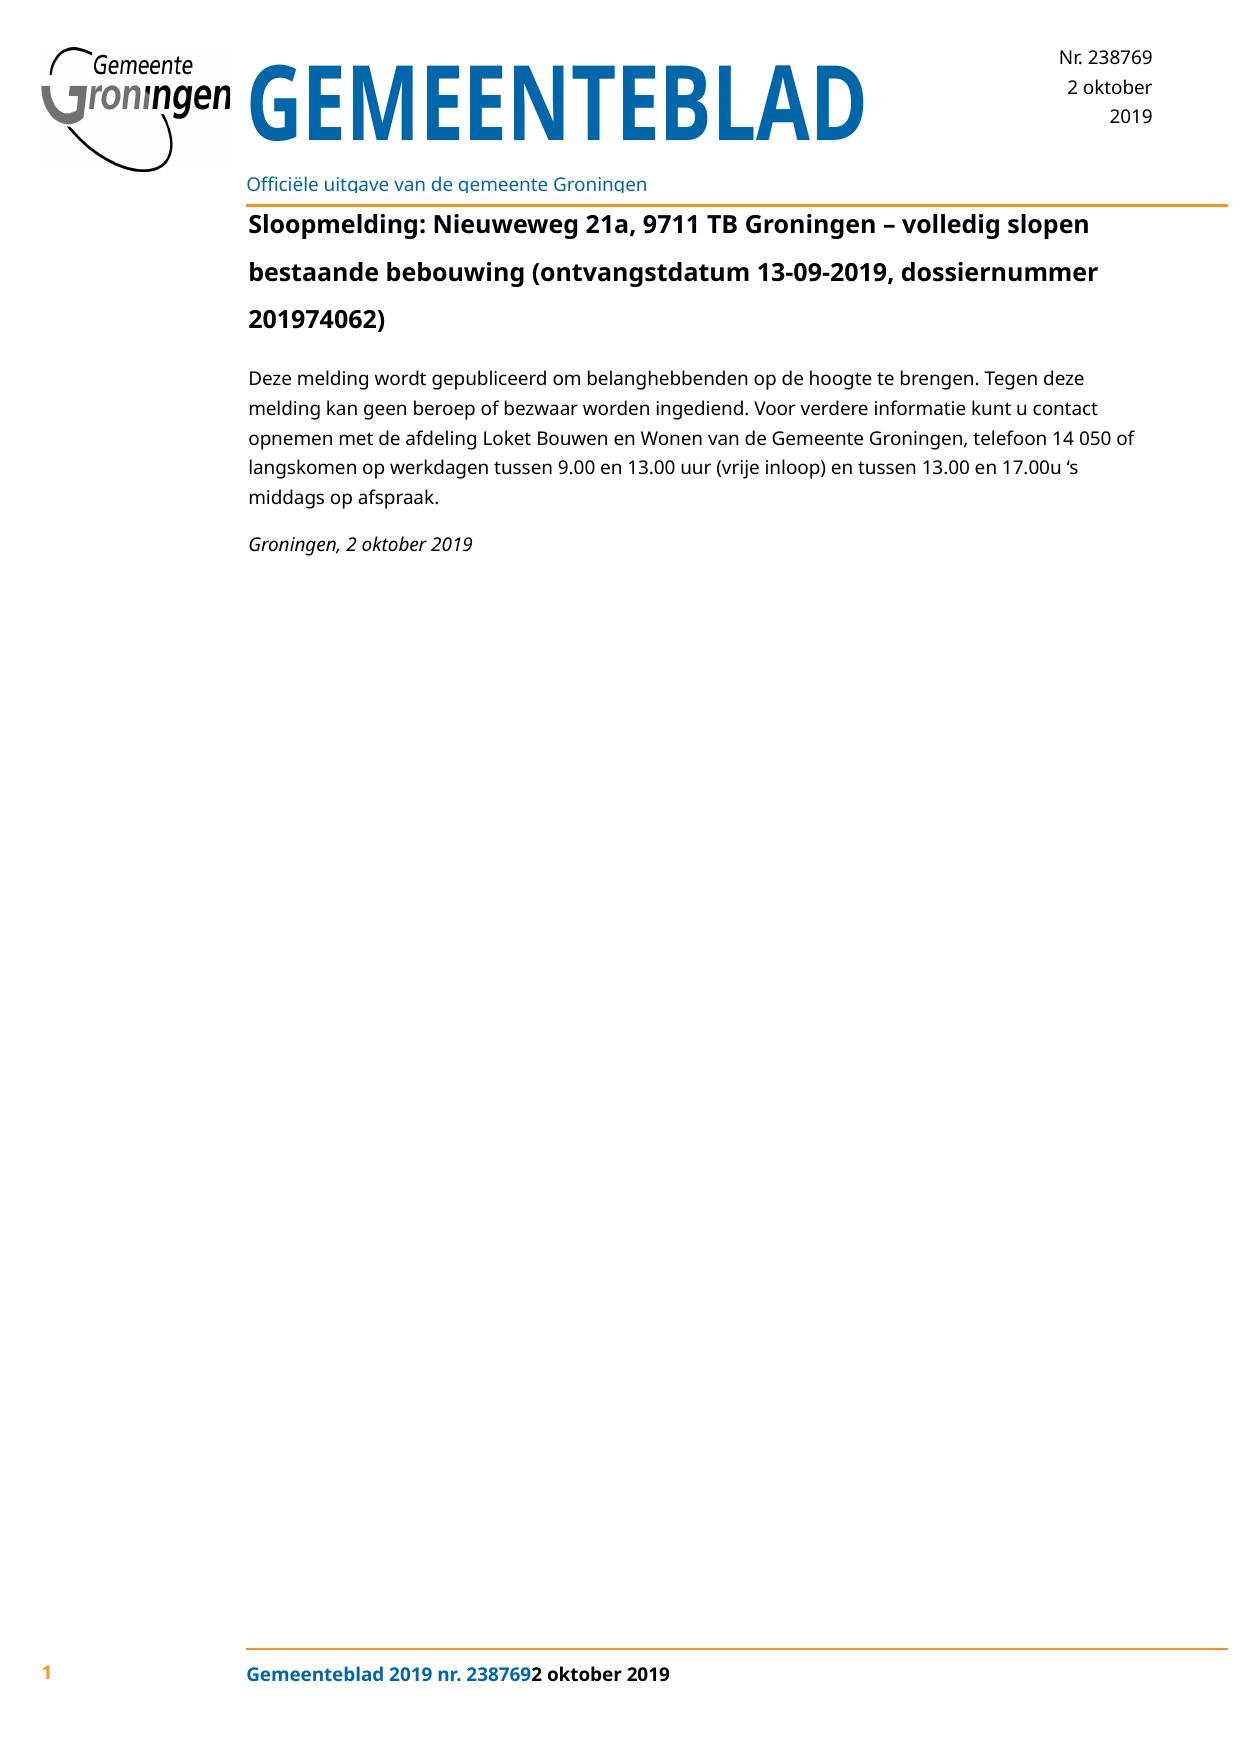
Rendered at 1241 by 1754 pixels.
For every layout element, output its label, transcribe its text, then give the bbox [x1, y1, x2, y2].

text Deze melding wordt gepubliceerd om belanghebbenden op de hoogte te brengen. Tegen deze melding kan geen beroep of bezwaar worden ingediend. Voor verdere informatie kunt u contact opnemen met de afdeling Loket Bouwen en Wonen van de Gemeente Groningen, telefoon 14 050 of langskomen op werkdagen tussen 9.00 en 13.00 uur (vrije inloop) en tussen 13.00 en 17.00u ‘s middags op afspraak. [248, 366, 1152, 509]
text Groningen, 2 oktober 2019 [248, 532, 1152, 557]
picture [41, 47, 231, 172]
text Sloopmelding: Nieuweweg 21a, 9711 TB Groningen – volledig slopen bestaande bebouwing (ontvangstdatum 13-09-2019, dossiernummer 201974062) [248, 207, 1152, 336]
